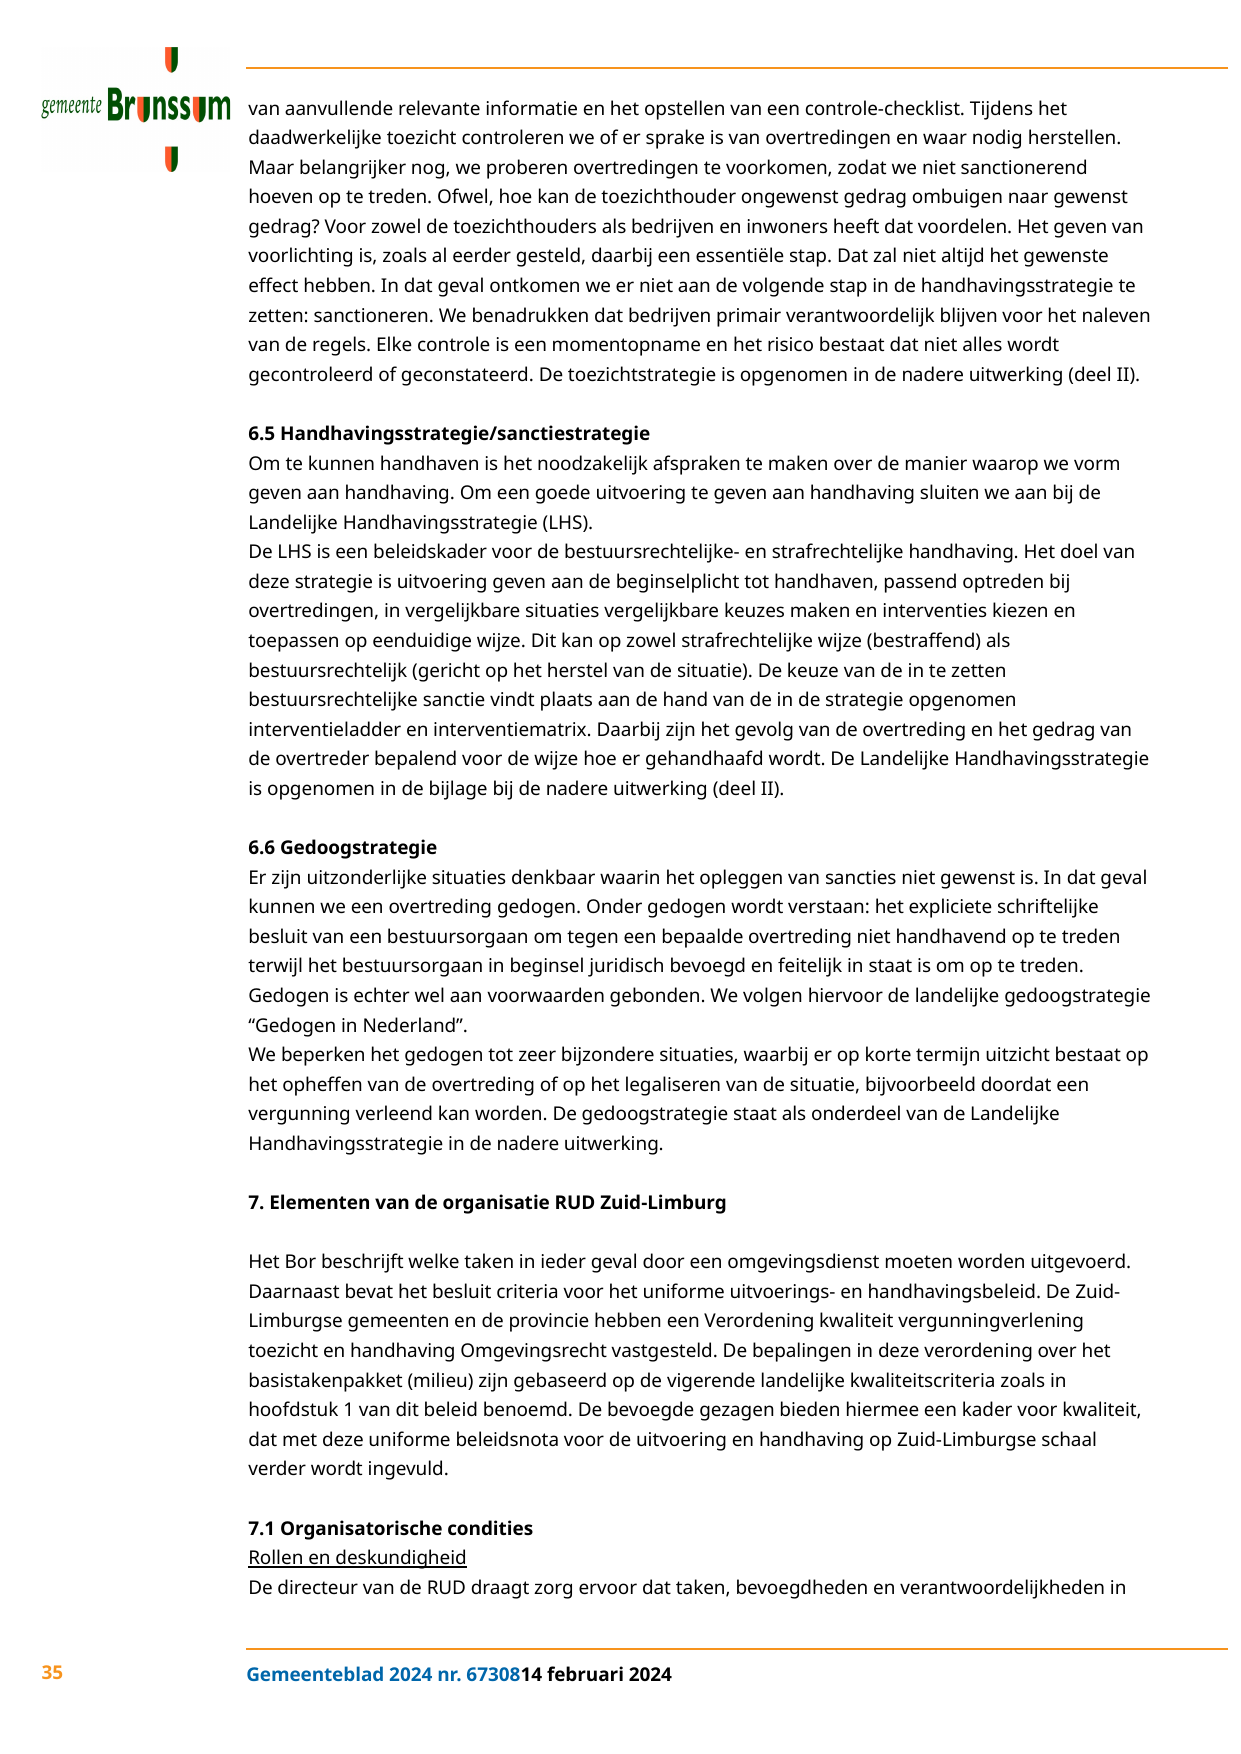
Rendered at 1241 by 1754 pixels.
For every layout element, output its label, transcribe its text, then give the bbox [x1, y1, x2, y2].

text 7. Elementen van de organisatie RUD Zuid-Limburg [248, 1189, 1152, 1215]
text van aanvullende relevante informatie en het opstellen van een controle-checklist. Tijdens het daadwerkelijke toezicht controleren we of er sprake is van overtredingen en waar nodig herstellen. Maar belangrijker nog, we proberen overtredingen te voorkomen, zodat we niet sanctionerend hoeven op te treden. Ofwel, hoe kan de toezichthouder ongewenst gedrag ombuigen naar gewenst gedrag? Voor zowel de toezichthouders als bedrijven en inwoners heeft dat voordelen. Het geven van voorlichting is, zoals al eerder gesteld, daarbij een essentiële stap. Dat zal niet altijd het gewenste effect hebben. In dat geval ontkomen we er niet aan de volgende stap in de handhavingsstrategie te zetten: sanctioneren. We benadrukken dat bedrijven primair verantwoordelijk blijven voor het naleven van de regels. Elke controle is een momentopname en het risico bestaat dat niet alles wordt gecontroleerd of geconstateerd. De toezichtstrategie is opgenomen in de nadere uitwerking (deel II). [248, 95, 1152, 387]
text Er zijn uitzonderlijke situaties denkbaar waarin het opleggen van sancties niet gewenst is. In dat geval kunnen we een overtreding gedogen. Onder gedogen wordt verstaan: het expliciete schriftelijke besluit van een bestuursorgaan om tegen een bepaalde overtreding niet handhavend op te treden terwijl het bestuursorgaan in beginsel juridisch bevoegd en feitelijk in staat is om op te treden. [248, 864, 1152, 978]
text Het Bor beschrijft welke taken in ieder geval door een omgevingsdienst moeten worden uitgevoerd. Daarnaast bevat het besluit criteria voor het uniforme uitvoerings- en handhavingsbeleid. De Zuid- Limburgse gemeenten en de provincie hebben een Verordening kwaliteit vergunningverlening toezicht en handhaving Omgevingsrecht vastgesteld. De bepalingen in deze verordening over het basistakenpakket (milieu) zijn gebaseerd op de vigerende landelijke kwaliteitscriteria zoals in hoofdstuk 1 van dit beleid benoemd. De bevoegde gezagen bieden hiermee een kader voor kwaliteit, dat met deze uniforme beleidsnota voor de uitvoering en handhaving op Zuid-Limburgse schaal verder wordt ingevuld. [248, 1248, 1152, 1481]
text Rollen en deskundigheid [248, 1544, 1152, 1570]
text Om te kunnen handhaven is het noodzakelijk afspraken te maken over de manier waarop we vorm geven aan handhaving. Om een goede uitvoering te geven aan handhaving sluiten we aan bij de Landelijke Handhavingsstrategie (LHS). [248, 450, 1152, 535]
text De LHS is een beleidskader voor de bestuursrechtelijke- en strafrechtelijke handhaving. Het doel van deze strategie is uitvoering geven aan de beginselplicht tot handhaven, passend optreden bij overtredingen, in vergelijkbare situaties vergelijkbare keuzes maken en interventies kiezen en toepassen op eenduidige wijze. Dit kan op zowel strafrechtelijke wijze (bestraffend) als bestuursrechtelijk (gericht op het herstel van de situatie). De keuze van de in te zetten bestuursrechtelijke sanctie vindt plaats aan de hand van de in de strategie opgenomen interventieladder en interventiematrix. Daarbij zijn het gevolg van de overtreding en het gedrag van de overtreder bepalend voor de wijze hoe er gehandhaafd wordt. De Landelijke Handhavingsstrategie is opgenomen in de bijlage bij de nadere uitwerking (deel II). [248, 538, 1152, 801]
text 6.6 Gedoogstrategie [248, 834, 1152, 860]
text 6.5 Handhavingsstrategie/sanctiestrategie [248, 420, 1152, 446]
text Gedogen is echter wel aan voorwaarden gebonden. We volgen hiervoor de landelijke gedoogstrategie “Gedogen in Nederland”. [248, 982, 1152, 1038]
text We beperken het gedogen tot zeer bijzondere situaties, waarbij er op korte termijn uitzicht bestaat op het opheffen van de overtreding of op het legaliseren van de situatie, bijvoorbeeld doordat een vergunning verleend kan worden. De gedoogstrategie staat als onderdeel van de Landelijke Handhavingsstrategie in de nadere uitwerking. [248, 1041, 1152, 1156]
text De directeur van de RUD draagt zorg ervoor dat taken, bevoegdheden en verantwoordelijkheden in [248, 1574, 1152, 1600]
text 7.1 Organisatorische condities [248, 1515, 1152, 1541]
picture [41, 47, 231, 172]
